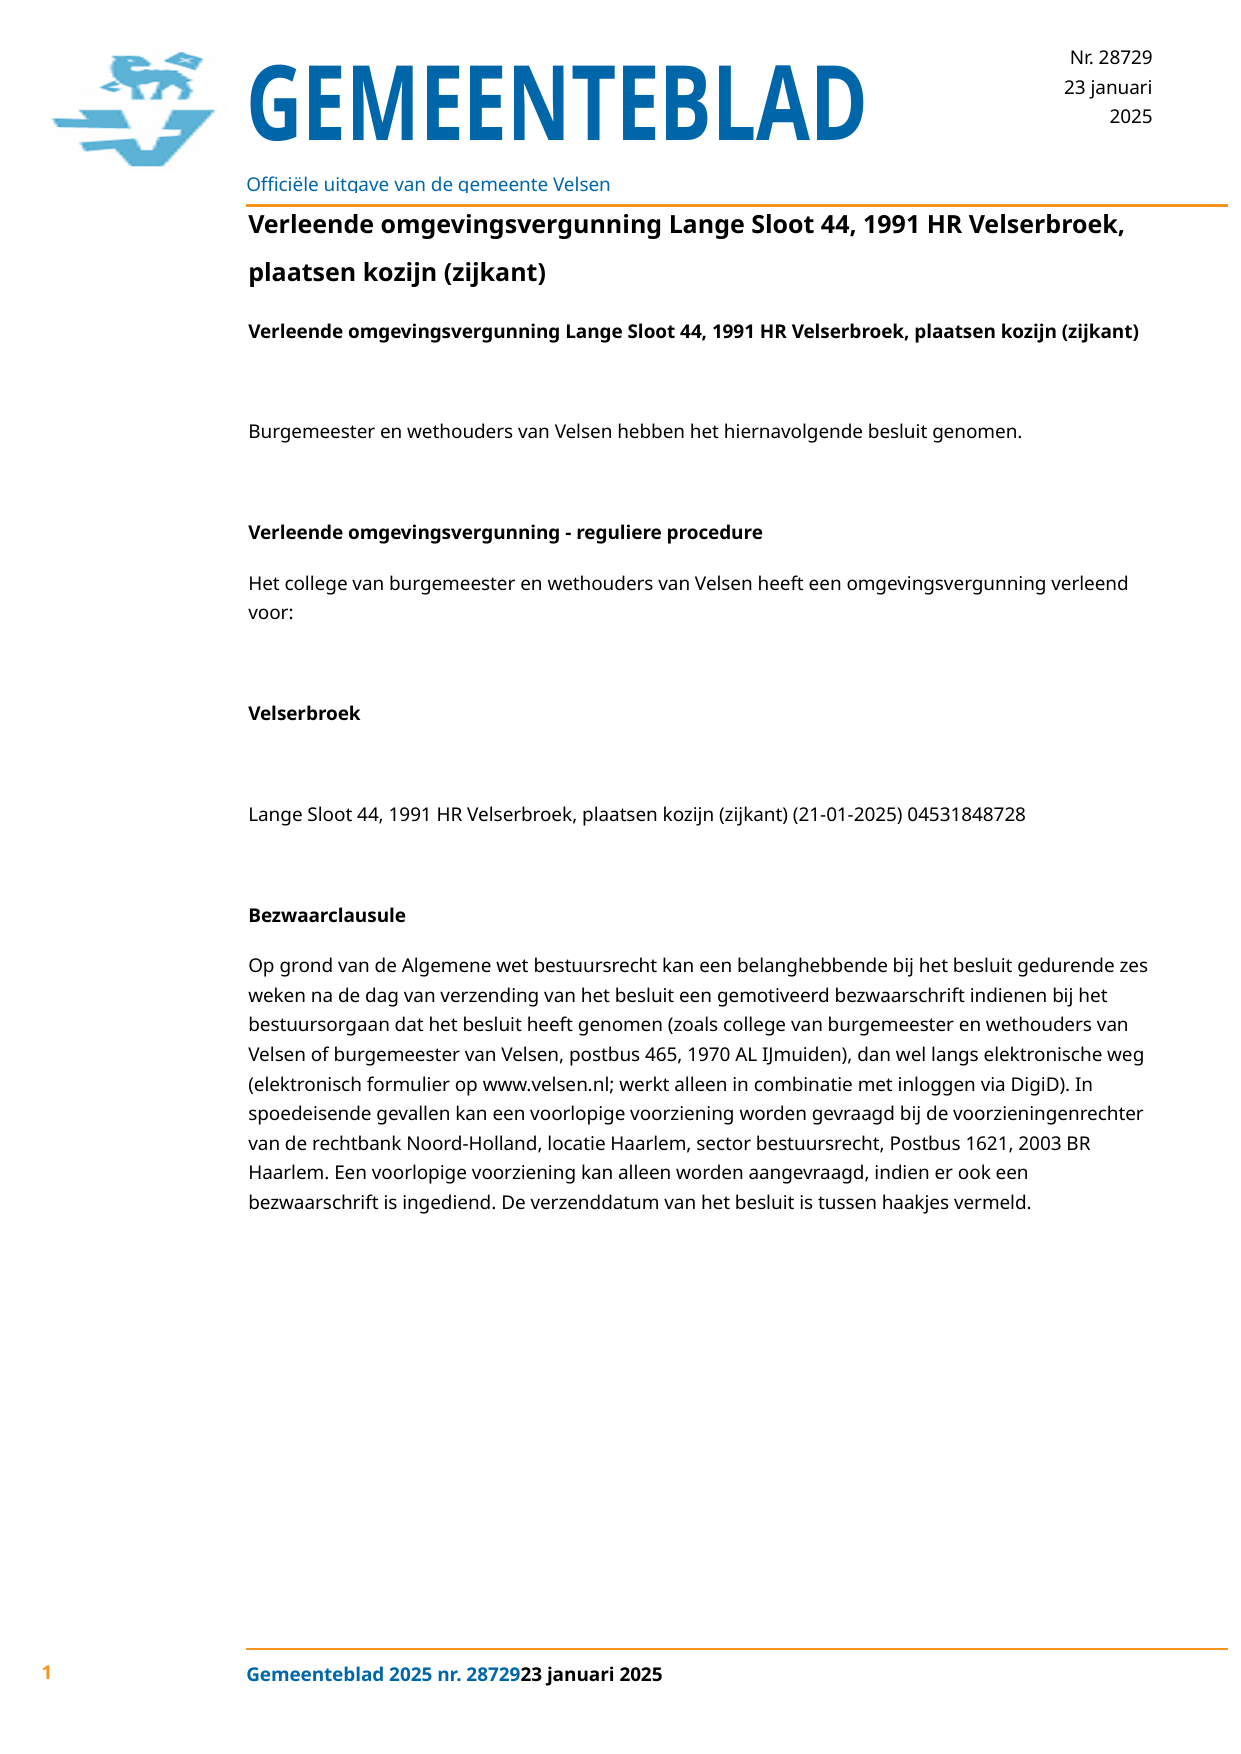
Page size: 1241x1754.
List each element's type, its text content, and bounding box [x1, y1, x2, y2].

text Verleende omgevingsvergunning Lange Sloot 44, 1991 HR Velserbroek, plaatsen kozijn (zijkant) [248, 318, 1152, 344]
text Burgemeester en wethouders van Velsen hebben het hiernavolgende besluit genomen. [248, 419, 1152, 444]
text Op grond van de Algemene wet bestuursrecht kan een belanghebbende bij het besluit gedurende zes weken na de dag van verzending van het besluit een gemotiveerd bezwaarschrift indienen bij het bestuursorgaan dat het besluit heeft genomen (zoals college van burgemeester en wethouders van Velsen of burgemeester van Velsen, postbus 465, 1970 AL IJmuiden), dan wel langs elektronische weg (elektronisch formulier op www.velsen.nl; werkt alleen in combinatie met inloggen via DigiD). In spoedeisende gevallen kan een voorlopige voorziening worden gevraagd bij de voorzieningenrechter van de rechtbank Noord-Holland, locatie Haarlem, sector bestuursrecht, Postbus 1621, 2003 BR Haarlem. Een voorlopige voorziening kan alleen worden aangevraagd, indien er ook een bezwaarschrift is ingediend. De verzenddatum van het besluit is tussen haakjes vermeld. [248, 952, 1152, 1215]
text Velserbroek [248, 700, 1152, 726]
text Verleende omgevingsvergunning - reguliere procedure [248, 519, 1152, 545]
text Bezwaarclausule [248, 902, 1152, 928]
picture [41, 47, 231, 172]
text Het college van burgemeester en wethouders van Velsen heeft een omgevingsvergunning verleend voor: [248, 570, 1152, 625]
text Verleende omgevingsvergunning Lange Sloot 44, 1991 HR Velserbroek, plaatsen kozijn (zijkant) [248, 207, 1152, 288]
text Lange Sloot 44, 1991 HR Velserbroek, plaatsen kozijn (zijkant) (21-01-2025) 04531848728 [248, 801, 1152, 827]
